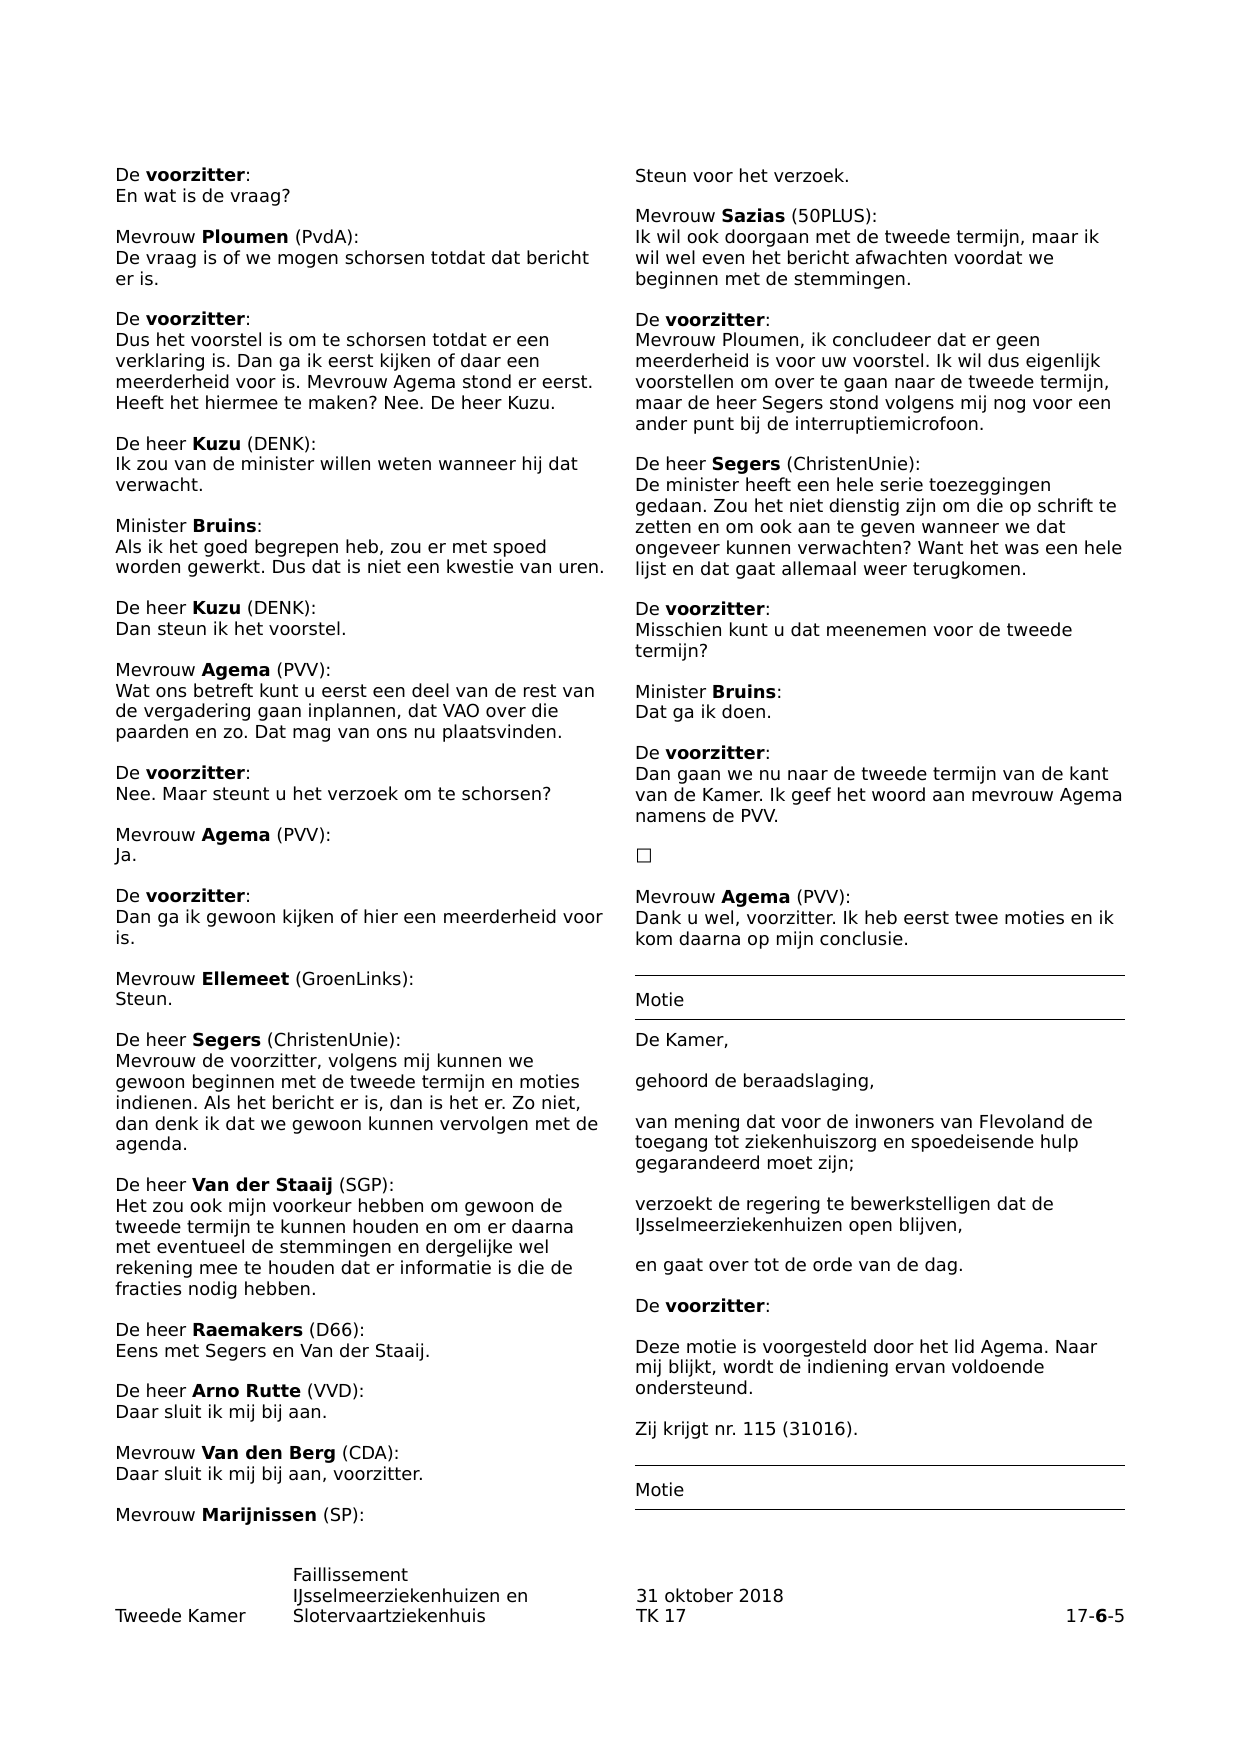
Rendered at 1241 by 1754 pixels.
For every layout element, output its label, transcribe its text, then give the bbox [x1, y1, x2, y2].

text Eens met Segers en Van der Staaij. [115, 1341, 605, 1361]
text ⬜ [635, 846, 1125, 867]
text Dan steun ik het voorstel. [115, 619, 605, 640]
text en gaat over tot de orde van de dag. [635, 1255, 1125, 1276]
text Mevrouw Ploumen, ik concludeer dat er geen meerderheid is voor uw voorstel. Ik wil dus eigenlijk voorstellen om over te gaan naar de tweede termijn, maar de heer Segers stond volgens mij nog voor een ander punt bij de interruptiemicrofoon. [635, 330, 1125, 434]
text De voorzitter: [635, 599, 1125, 620]
text Ja. [115, 845, 605, 866]
text Dat ga ik doen. [635, 702, 1125, 723]
text Wat ons betreft kunt u eerst een deel van de rest van de vergadering gaan inplannen, dat VAO over die paarden en zo. Dat mag van ons nu plaatsvinden. [115, 680, 605, 743]
text Mevrouw Agema (PVV): [115, 660, 605, 680]
text Als ik het goed begrepen heb, zou er met spoed worden gewerkt. Dus dat is niet een kwestie van uren. [115, 536, 605, 578]
text Mevrouw Van den Berg (CDA): [115, 1443, 605, 1464]
text Minister Bruins: [635, 682, 1125, 702]
text De voorzitter: [115, 165, 605, 186]
text Zij krijgt nr. 115 (31016). [635, 1419, 1125, 1439]
text Minister Bruins: [115, 516, 605, 536]
text Motie [635, 1479, 1125, 1500]
text Motie [635, 989, 1125, 1010]
text De voorzitter: [635, 743, 1125, 764]
text Daar sluit ik mij bij aan, voorzitter. [115, 1464, 605, 1484]
text Nee. Maar steunt u het verzoek om te schorsen? [115, 784, 605, 804]
text Misschien kunt u dat meenemen voor de tweede termijn? [635, 620, 1125, 662]
text En wat is de vraag? [115, 186, 605, 207]
text verzoekt de regering te bewerkstelligen dat de IJsselmeerziekenhuizen open blijven, [635, 1194, 1125, 1235]
text Daar sluit ik mij bij aan. [115, 1402, 605, 1423]
text De heer Segers (ChristenUnie): [635, 454, 1125, 475]
text van mening dat voor de inwoners van Flevoland de toegang tot ziekenhuiszorg en spoedeisende hulp gegarandeerd moet zijn; [635, 1112, 1125, 1174]
text Mevrouw Sazias (50PLUS): [635, 206, 1125, 227]
text De heer Kuzu (DENK): [115, 598, 605, 619]
text Mevrouw Ploumen (PvdA): [115, 227, 605, 248]
text De heer Van der Staaij (SGP): [115, 1175, 605, 1196]
text Dan ga ik gewoon kijken of hier een meerderheid voor is. [115, 907, 605, 948]
text De minister heeft een hele serie toezeggingen gedaan. Zou het niet dienstig zijn om die op schrift te zetten en om ook aan te geven wanneer we dat ongeveer kunnen verwachten? Want het was een hele lijst en dat gaat allemaal weer terugkomen. [635, 475, 1125, 579]
text Steun voor het verzoek. [635, 165, 1125, 186]
text De heer Arno Rutte (VVD): [115, 1381, 605, 1402]
text De Kamer, [635, 1030, 1125, 1051]
text De voorzitter: [635, 1296, 1125, 1317]
text De voorzitter: [115, 309, 605, 330]
text De vraag is of we mogen schorsen totdat dat bericht er is. [115, 248, 605, 289]
text De heer Segers (ChristenUnie): [115, 1030, 605, 1051]
text gehoord de beraadslaging, [635, 1071, 1125, 1092]
text Ik wil ook doorgaan met de tweede termijn, maar ik wil wel even het bericht afwachten voordat we beginnen met de stemmingen. [635, 227, 1125, 289]
text Dank u wel, voorzitter. Ik heb eerst twee moties en ik kom daarna op mijn conclusie. [635, 908, 1125, 949]
text Steun. [115, 989, 605, 1010]
text Dan gaan we nu naar de tweede termijn van de kant van de Kamer. Ik geef het woord aan mevrouw Agema namens de PVV. [635, 764, 1125, 826]
text De heer Raemakers (D66): [115, 1320, 605, 1341]
text De voorzitter: [115, 763, 605, 784]
text Deze motie is voorgesteld door het lid Agema. Naar mij blijkt, wordt de indiening ervan voldoende ondersteund. [635, 1337, 1125, 1399]
text Mevrouw de voorzitter, volgens mij kunnen we gewoon beginnen met de tweede termijn en moties indienen. Als het bericht er is, dan is het er. Zo niet, dan denk ik dat we gewoon kunnen vervolgen met de agenda. [115, 1051, 605, 1155]
text Mevrouw Ellemeet (GroenLinks): [115, 968, 605, 989]
text Dus het voorstel is om te schorsen totdat er een verklaring is. Dan ga ik eerst kijken of daar een meerderheid voor is. Mevrouw Agema stond er eerst. Heeft het hiermee te maken? Nee. De heer Kuzu. [115, 330, 605, 413]
text Ik zou van de minister willen weten wanneer hij dat verwacht. [115, 454, 605, 496]
text De voorzitter: [115, 886, 605, 907]
text Mevrouw Marijnissen (SP): [115, 1504, 605, 1525]
text De heer Kuzu (DENK): [115, 433, 605, 454]
text Mevrouw Agema (PVV): [635, 887, 1125, 908]
text Het zou ook mijn voorkeur hebben om gewoon de tweede termijn te kunnen houden en om er daarna met eventueel de stemmingen en dergelijke wel rekening mee te houden dat er informatie is die de fracties nodig hebben. [115, 1196, 605, 1300]
text Mevrouw Agema (PVV): [115, 824, 605, 845]
text De voorzitter: [635, 309, 1125, 330]
